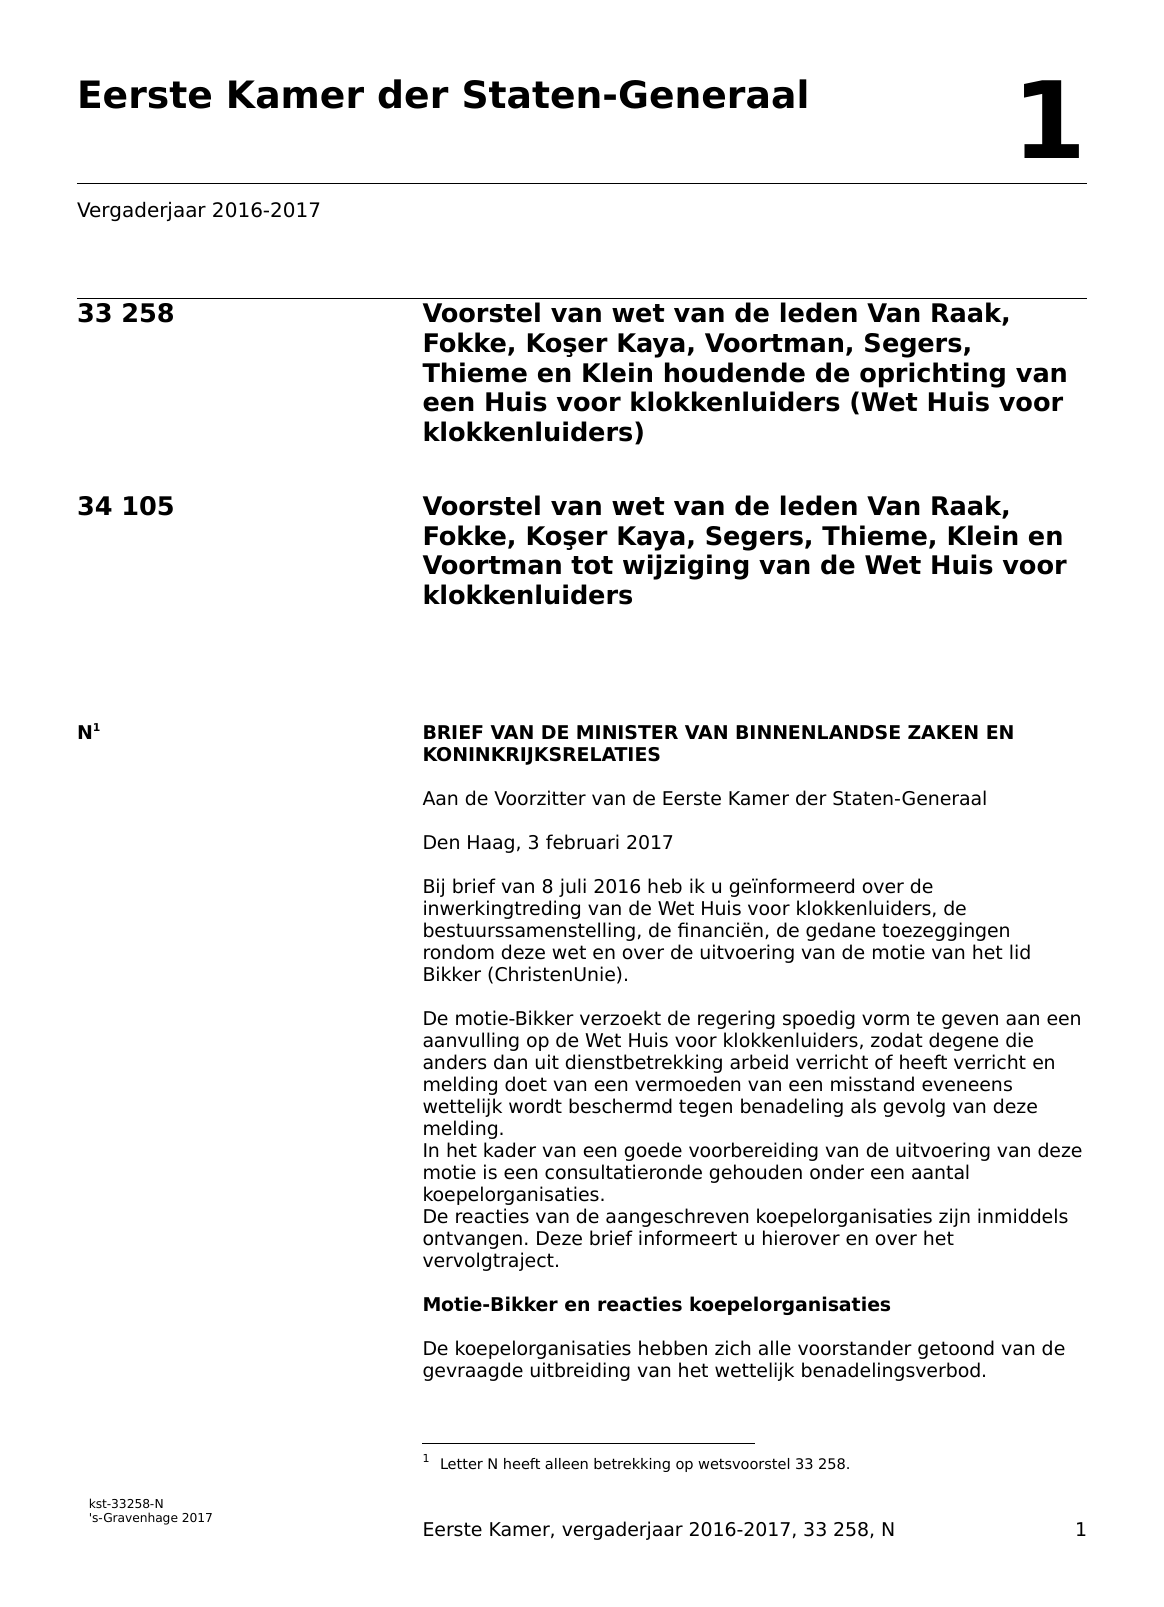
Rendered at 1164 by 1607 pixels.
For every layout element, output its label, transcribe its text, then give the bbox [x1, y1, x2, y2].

subtitle 34 105 Voorstel van wet van de leden Van Raak, Fokke, Koşer Kaya, Segers, Thieme, Klein en Voortman tot wijziging van de Wet Huis voor klokkenluiders [77, 492, 1087, 611]
text In het kader van een goede voorbereiding van de uitvoering van deze motie is een consultatieronde gehouden onder een aantal koepelorganisaties. [422, 1140, 1087, 1206]
text 's-Gravenhage 2017 [88, 1511, 323, 1525]
table_header 1 [886, 59, 1087, 183]
text De motie-Bikker verzoekt de regering spoedig vorm te geven aan een aanvulling op de Wet Huis voor klokkenluiders, zodat degene die anders dan uit dienstbetrekking arbeid verricht of heeft verricht en melding doet van een vermoeden van een misstand eveneens wettelijk wordt beschermd tegen benadeling als gevolg van deze melding. [422, 1008, 1087, 1140]
text Letter N heeft alleen betrekking op wetsvoorstel 33 258. [422, 1452, 1087, 1474]
table_header Eerste Kamer der Staten-Generaal [77, 59, 886, 183]
table_cell Vergaderjaar 2016-2017 [77, 184, 1087, 298]
text De reacties van de aangeschreven koepelorganisaties zijn inmiddels ontvangen. Deze brief informeert u hierover en over het vervolgtraject. [422, 1206, 1087, 1272]
text Den Haag, 3 februari 2017 [422, 832, 1087, 854]
subtitle Motie-Bikker en reacties koepelorganisaties [422, 1294, 1087, 1316]
text kst-33258-N [88, 1497, 323, 1511]
subtitle 33 258 Voorstel van wet van de leden Van Raak, Fokke, Koşer Kaya, Voortman, Segers, Thieme en Klein houdende de oprichting van een Huis voor klokkenluiders (Wet Huis voor klokkenluiders) [77, 299, 1087, 447]
text Aan de Voorzitter van de Eerste Kamer der Staten-Generaal [422, 788, 1087, 810]
subtitle N BRIEF VAN DE MINISTER VAN BINNENLANDSE ZAKEN EN KONINKRIJKSRELATIES [77, 722, 1087, 766]
text De koepelorganisaties hebben zich alle voorstander getoond van de gevraagde uitbreiding van het wettelijk benadelingsverbod. [422, 1338, 1087, 1382]
text Bij brief van 8 juli 2016 heb ik u geïnformeerd over de inwerkingtreding van de Wet Huis voor klokkenluiders, de bestuurssamenstelling, de financiën, de gedane toezeggingen rondom deze wet en over de uitvoering van de motie van het lid Bikker (ChristenUnie). [422, 876, 1087, 986]
